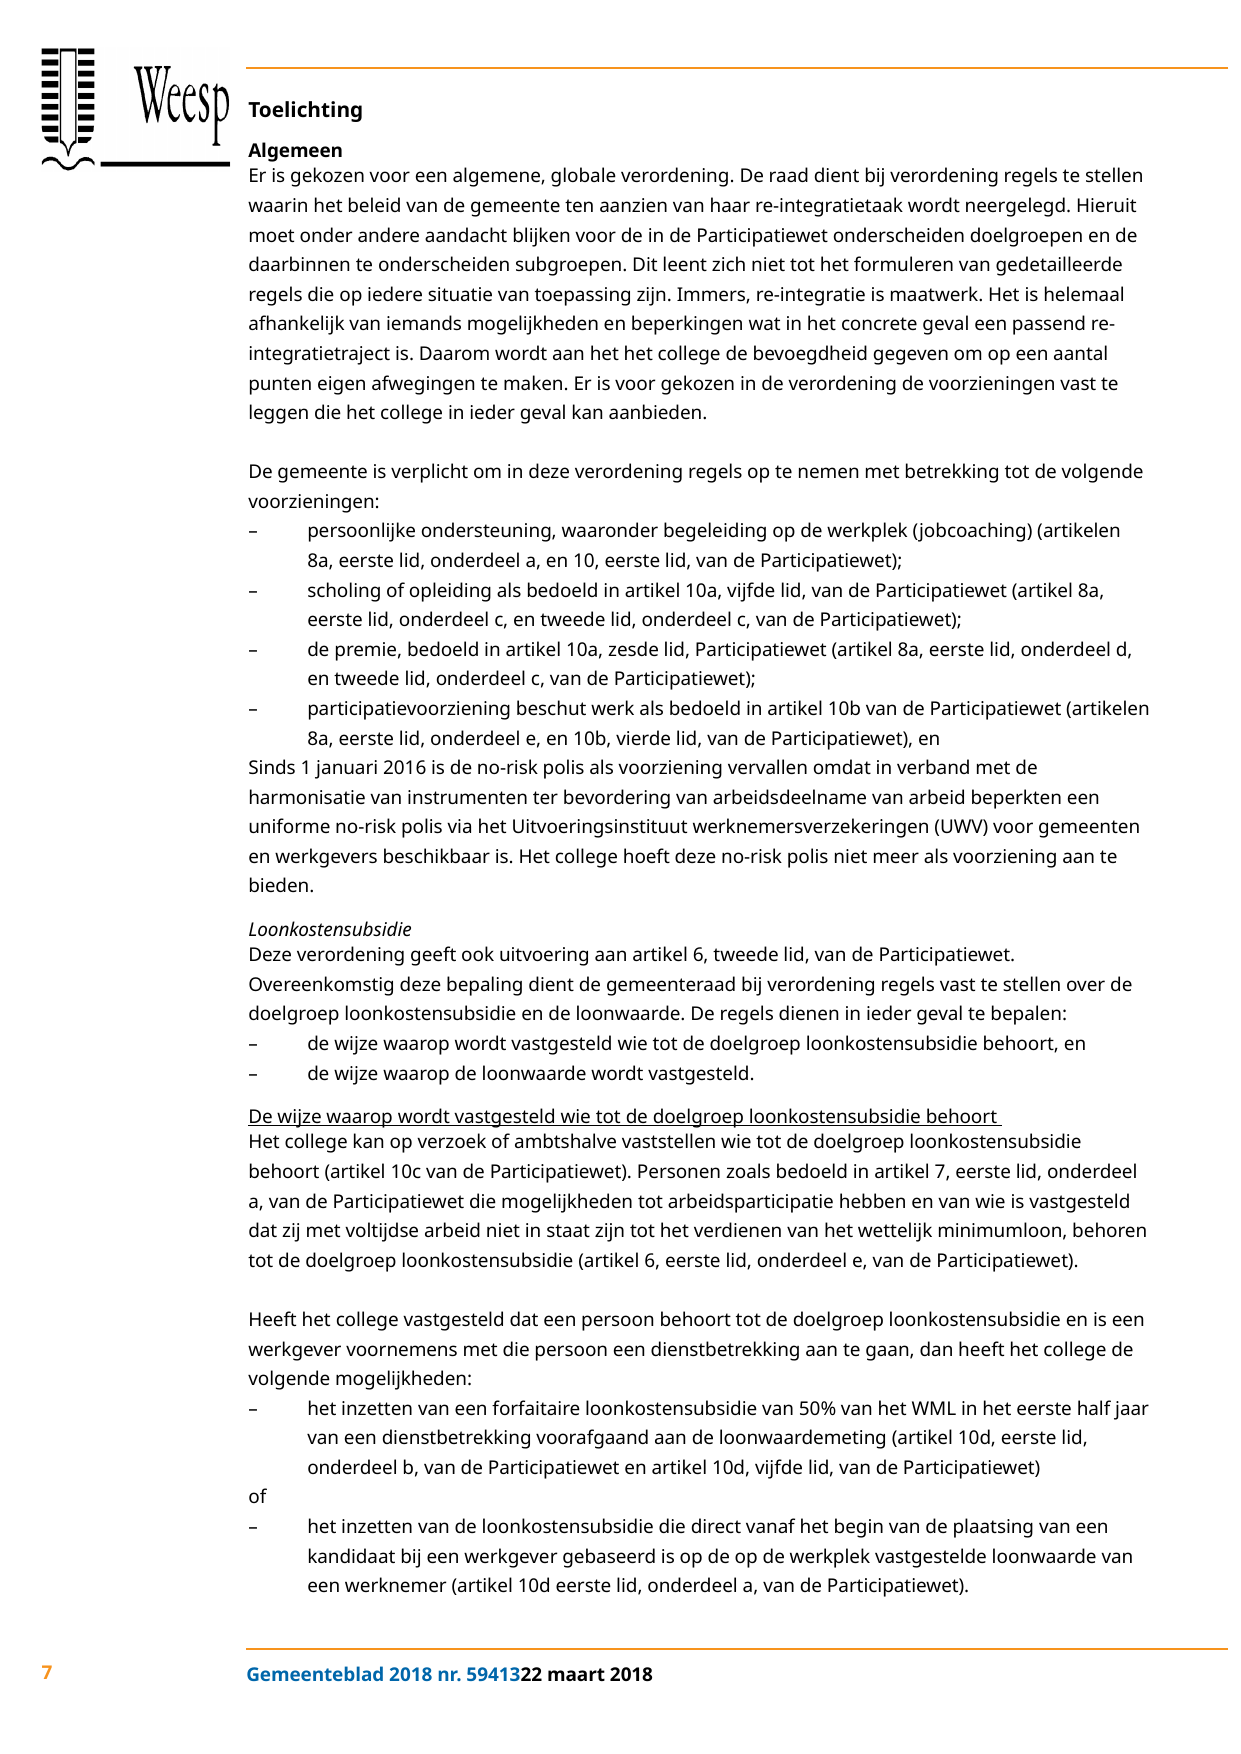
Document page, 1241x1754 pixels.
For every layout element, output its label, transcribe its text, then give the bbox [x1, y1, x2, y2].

list scholing of opleiding als bedoeld in artikel 10a, vijfde lid, van de Participatiewet (artikel 8a, eerste lid, onderdeel c, en tweede lid, onderdeel c, van de Participatiewet); [248, 577, 1152, 632]
picture [41, 47, 231, 172]
text Er is gekozen voor een algemene, globale verordening. De raad dient bij verordening regels te stellen waarin het beleid van de gemeente ten aanzien van haar re-integratietaak wordt neergelegd. Hieruit moet onder andere aandacht blijken voor de in de Participatiewet onderscheiden doelgroepen en de daarbinnen te onderscheiden subgroepen. Dit leent zich niet tot het formuleren van gedetailleerde regels die op iedere situatie van toepassing zijn. Immers, re-integratie is maatwerk. Het is helemaal afhankelijk van iemands mogelijkheden en beperkingen wat in het concrete geval een passend re-integratietraject is. Daarom wordt aan het het college de bevoegdheid gegeven om op een aantal punten eigen afwegingen te maken. Er is voor gekozen in de verordening de voorzieningen vast te leggen die het college in ieder geval kan aanbieden. [248, 163, 1152, 425]
text Toelichting [248, 95, 1152, 123]
text Heeft het college vastgesteld dat een persoon behoort tot de doelgroep loonkostensubsidie en is een werkgever voornemens met die persoon een dienstbetrekking aan te gaan, dan heeft het college de volgende mogelijkheden: [248, 1306, 1152, 1391]
text Loonkostensubsidie [248, 916, 1152, 941]
text Algemeen [248, 137, 1152, 163]
list de wijze waarop wordt vastgesteld wie tot de doelgroep loonkostensubsidie behoort, en [248, 1030, 1152, 1056]
list de premie, bedoeld in artikel 10a, zesde lid, Participatiewet (artikel 8a, eerste lid, onderdeel d, en tweede lid, onderdeel c, van de Participatiewet); [248, 636, 1152, 691]
text De wijze waarop wordt vastgesteld wie tot de doelgroep loonkostensubsidie behoort [248, 1103, 1152, 1129]
text of [248, 1484, 1152, 1509]
text De gemeente is verplicht om in deze verordening regels op te nemen met betrekking tot de volgende voorzieningen: [248, 458, 1152, 514]
text Sinds 1 januari 2016 is de no-risk polis als voorziening vervallen omdat in verband met de harmonisatie van instrumenten ter bevordering van arbeidsdeelname van arbeid beperkten een uniforme no-risk polis via het Uitvoeringsinstituut werknemersverzekeringen (UWV) voor gemeenten en werkgevers beschikbaar is. Het college hoeft deze no-risk polis niet meer als voorziening aan te bieden. [248, 754, 1152, 898]
list het inzetten van een forfaitaire loonkostensubsidie van 50% van het WML in het eerste half jaar van een dienstbetrekking voorafgaand aan de loonwaardemeting (artikel 10d, eerste lid, onderdeel b, van de Participatiewet en artikel 10d, vijfde lid, van de Participatiewet) [248, 1395, 1152, 1480]
list de wijze waarop de loonwaarde wordt vastgesteld. [248, 1060, 1152, 1086]
list het inzetten van de loonkostensubsidie die direct vanaf het begin van de plaatsing van een kandidaat bij een werkgever gebaseerd is op de op de werkplek vastgestelde loonwaarde van een werknemer (artikel 10d eerste lid, onderdeel a, van de Participatiewet). [248, 1513, 1152, 1598]
list persoonlijke ondersteuning, waaronder begeleiding op de werkplek (jobcoaching) (artikelen 8a, eerste lid, onderdeel a, en 10, eerste lid, van de Participatiewet); [248, 518, 1152, 573]
text Deze verordening geeft ook uitvoering aan artikel 6, tweede lid, van de Participatiewet. Overeenkomstig deze bepaling dient de gemeenteraad bij verordening regels vast te stellen over de doelgroep loonkostensubsidie en de loonwaarde. De regels dienen in ieder geval te bepalen: [248, 941, 1152, 1026]
text Het college kan op verzoek of ambtshalve vaststellen wie tot de doelgroep loonkostensubsidie behoort (artikel 10c van de Participatiewet). Personen zoals bedoeld in artikel 7, eerste lid, onderdeel a, van de Participatiewet die mogelijkheden tot arbeidsparticipatie hebben en van wie is vastgesteld dat zij met voltijdse arbeid niet in staat zijn tot het verdienen van het wettelijk minimumloon, behoren tot de doelgroep loonkostensubsidie (artikel 6, eerste lid, onderdeel e, van de Participatiewet). [248, 1129, 1152, 1273]
list participatievoorziening beschut werk als bedoeld in artikel 10b van de Participatiewet (artikelen 8a, eerste lid, onderdeel e, en 10b, vierde lid, van de Participatiewet), en [248, 695, 1152, 750]
